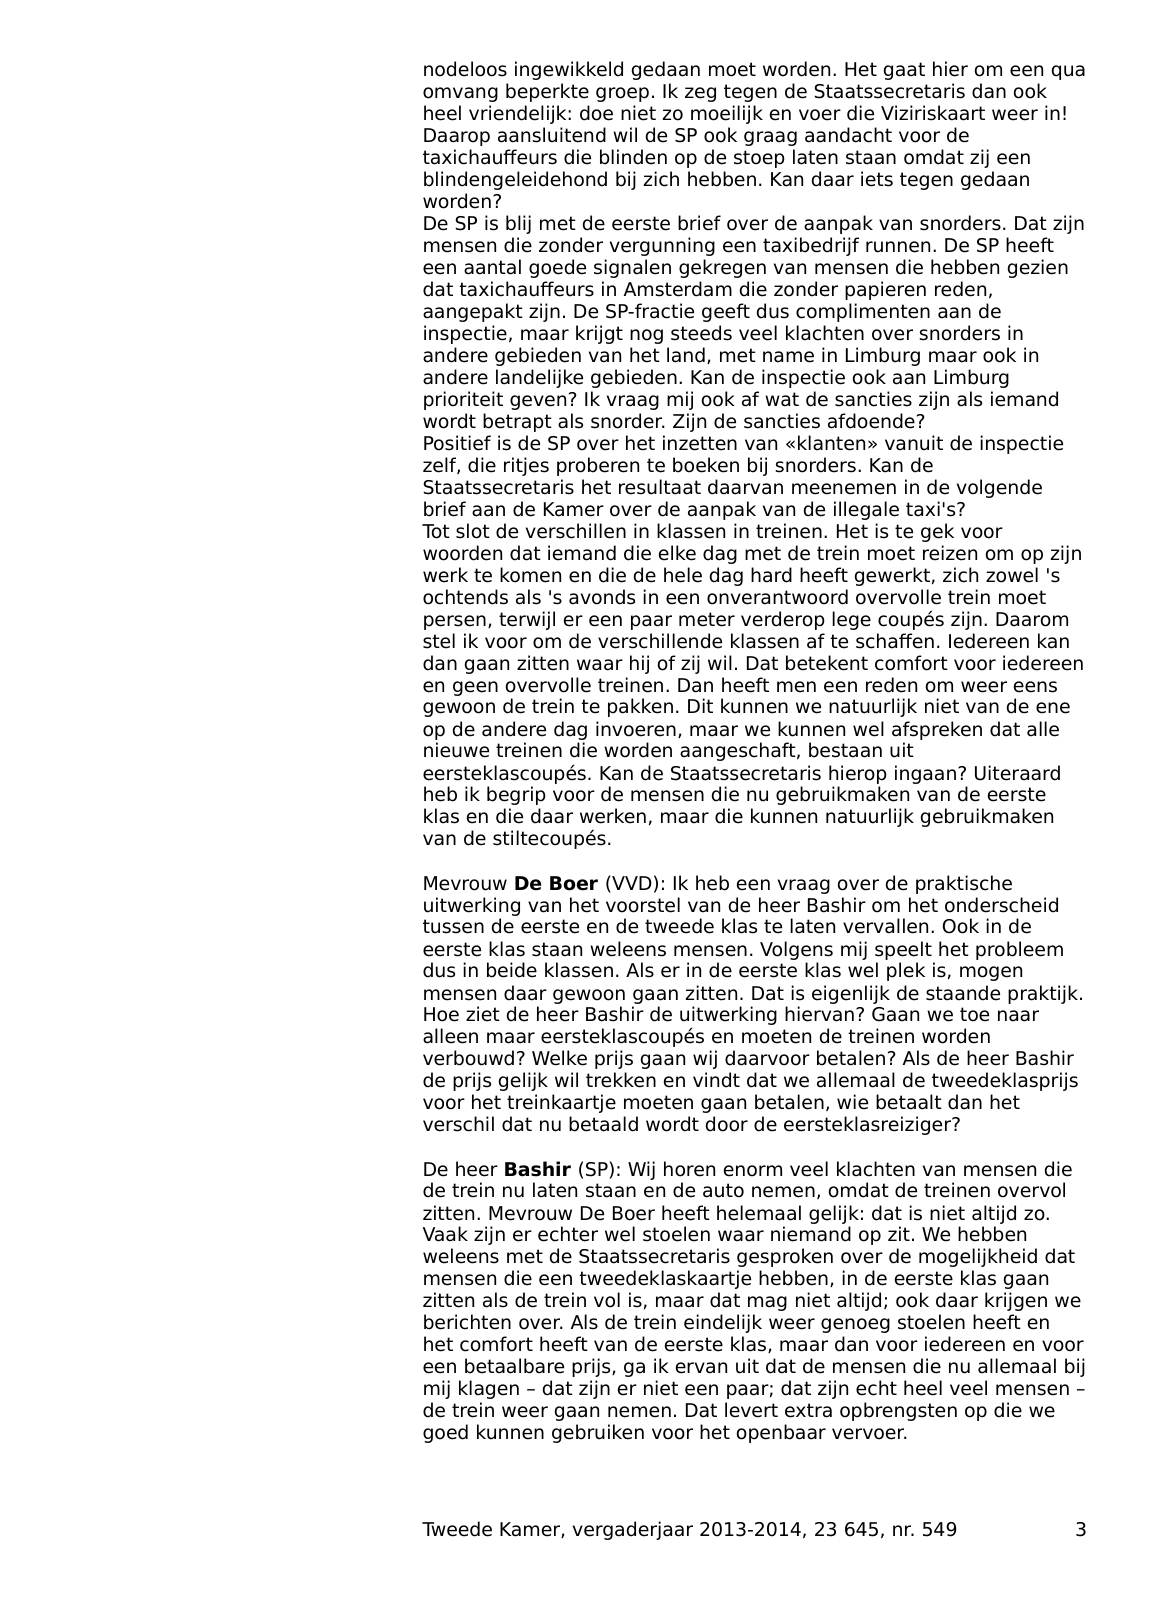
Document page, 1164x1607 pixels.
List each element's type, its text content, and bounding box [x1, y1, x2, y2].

text Tot slot de verschillen in klassen in treinen. Het is te gek voor woorden dat iemand die elke dag met de trein moet reizen om op zijn werk te komen en die de hele dag hard heeft gewerkt, zich zowel 's ochtends als 's avonds in een onverantwoord overvolle trein moet persen, terwijl er een paar meter verderop lege coupés zijn. Daarom stel ik voor om de verschillende klassen af te schaffen. Iedereen kan dan gaan zitten waar hij of zij wil. Dat betekent comfort voor iedereen en geen overvolle treinen. Dan heeft men een reden om weer eens gewoon de trein te pakken. Dit kunnen we natuurlijk niet van de ene op de andere dag invoeren, maar we kunnen wel afspreken dat alle nieuwe treinen die worden aangeschaft, bestaan uit eersteklascoupés. Kan de Staatssecretaris hierop ingaan? Uiteraard heb ik begrip voor de mensen die nu gebruikmaken van de eerste klas en die daar werken, maar die kunnen natuurlijk gebruikmaken van de stiltecoupés. [422, 521, 1087, 850]
text Mevrouw De Boer (VVD): Ik heb een vraag over de praktische uitwerking van het voorstel van de heer Bashir om het onderscheid tussen de eerste en de tweede klas te laten vervallen. Ook in de eerste klas staan weleens mensen. Volgens mij speelt het probleem dus in beide klassen. Als er in de eerste klas wel plek is, mogen mensen daar gewoon gaan zitten. Dat is eigenlijk de staande praktijk. Hoe ziet de heer Bashir de uitwerking hiervan? Gaan we toe naar alleen maar eersteklascoupés en moeten de treinen worden verbouwd? Welke prijs gaan wij daarvoor betalen? Als de heer Bashir de prijs gelijk wil trekken en vindt dat we allemaal de tweedeklasprijs voor het treinkaartje moeten gaan betalen, wie betaalt dan het verschil dat nu betaald wordt door de eersteklasreiziger? [422, 872, 1087, 1136]
text De heer Bashir (SP): Wij horen enorm veel klachten van mensen die de trein nu laten staan en de auto nemen, omdat de treinen overvol zitten. Mevrouw De Boer heeft helemaal gelijk: dat is niet altijd zo. Vaak zijn er echter wel stoelen waar niemand op zit. We hebben weleens met de Staatssecretaris gesproken over de mogelijkheid dat mensen die een tweedeklaskaartje hebben, in de eerste klas gaan zitten als de trein vol is, maar dat mag niet altijd; ook daar krijgen we berichten over. Als de trein eindelijk weer genoeg stoelen heeft en het comfort heeft van de eerste klas, maar dan voor iedereen en voor een betaalbare prijs, ga ik ervan uit dat de mensen die nu allemaal bij mij klagen – dat zijn er niet een paar; dat zijn echt heel veel mensen – de trein weer gaan nemen. Dat levert extra opbrengsten op die we goed kunnen gebruiken voor het openbaar vervoer. [422, 1158, 1087, 1444]
text Positief is de SP over het inzetten van «klanten» vanuit de inspectie zelf, die ritjes proberen te boeken bij snorders. Kan de Staatssecretaris het resultaat daarvan meenemen in de volgende brief aan de Kamer over de aanpak van de illegale taxi's? [422, 433, 1087, 521]
text nodeloos ingewikkeld gedaan moet worden. Het gaat hier om een qua omvang beperkte groep. Ik zeg tegen de Staatssecretaris dan ook heel vriendelijk: doe niet zo moeilijk en voer die Viziriskaart weer in! [422, 59, 1087, 125]
text De SP is blij met de eerste brief over de aanpak van snorders. Dat zijn mensen die zonder vergunning een taxibedrijf runnen. De SP heeft een aantal goede signalen gekregen van mensen die hebben gezien dat taxichauffeurs in Amsterdam die zonder papieren reden, aangepakt zijn. De SP-fractie geeft dus complimenten aan de inspectie, maar krijgt nog steeds veel klachten over snorders in andere gebieden van het land, met name in Limburg maar ook in andere landelijke gebieden. Kan de inspectie ook aan Limburg prioriteit geven? Ik vraag mij ook af wat de sancties zijn als iemand wordt betrapt als snorder. Zijn de sancties afdoende? [422, 213, 1087, 433]
text Daarop aansluitend wil de SP ook graag aandacht voor de taxichauffeurs die blinden op de stoep laten staan omdat zij een blindengeleidehond bij zich hebben. Kan daar iets tegen gedaan worden? [422, 125, 1087, 213]
